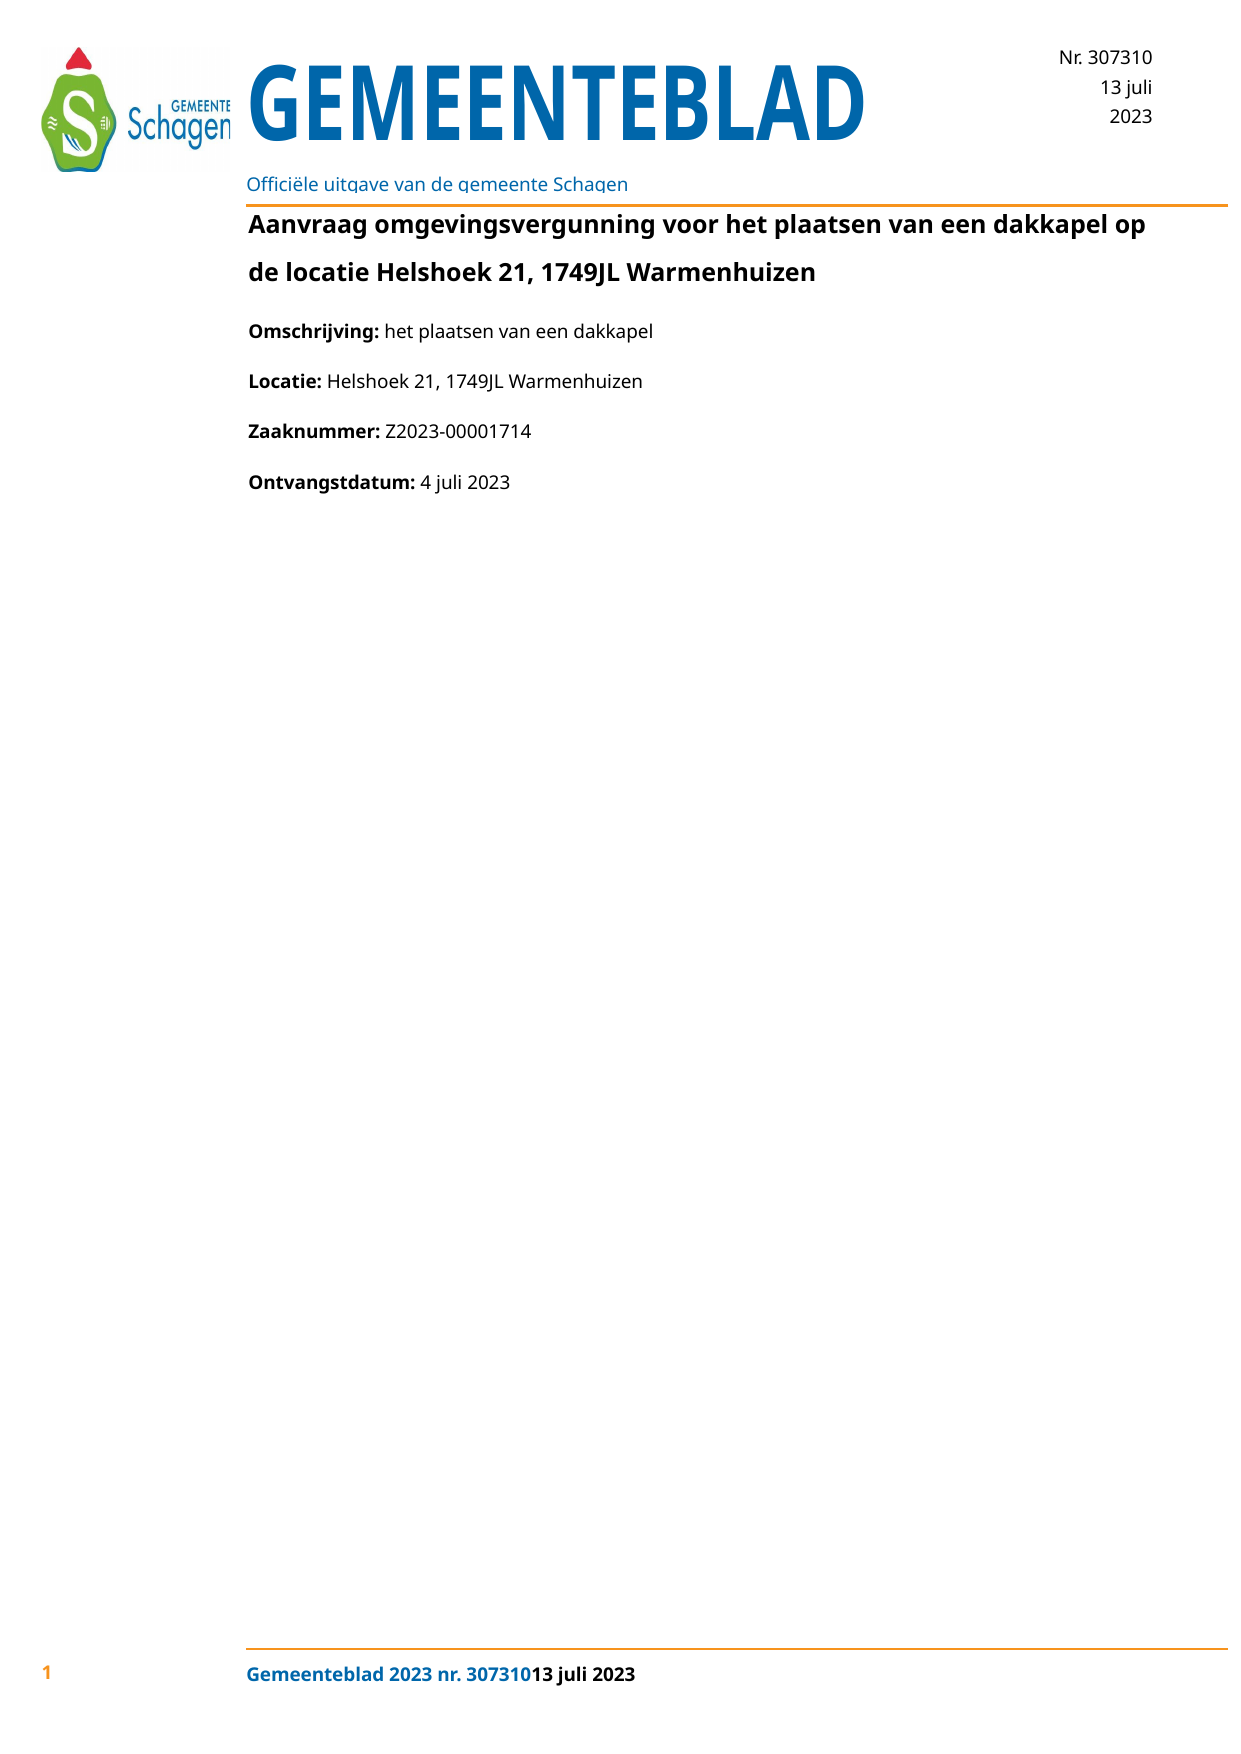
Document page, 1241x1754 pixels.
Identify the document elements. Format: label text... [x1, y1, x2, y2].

text Aanvraag omgevingsvergunning voor het plaatsen van een dakkapel op de locatie Helshoek 21, 1749JL Warmenhuizen [248, 207, 1152, 288]
text Zaaknummer: Z2023-00001714 [248, 419, 1152, 444]
text Omschrijving: het plaatsen van een dakkapel [248, 318, 1152, 344]
text Ontvangstdatum: 4 juli 2023 [248, 469, 1152, 495]
picture [41, 47, 231, 172]
text Locatie: Helshoek 21, 1749JL Warmenhuizen [248, 368, 1152, 394]
